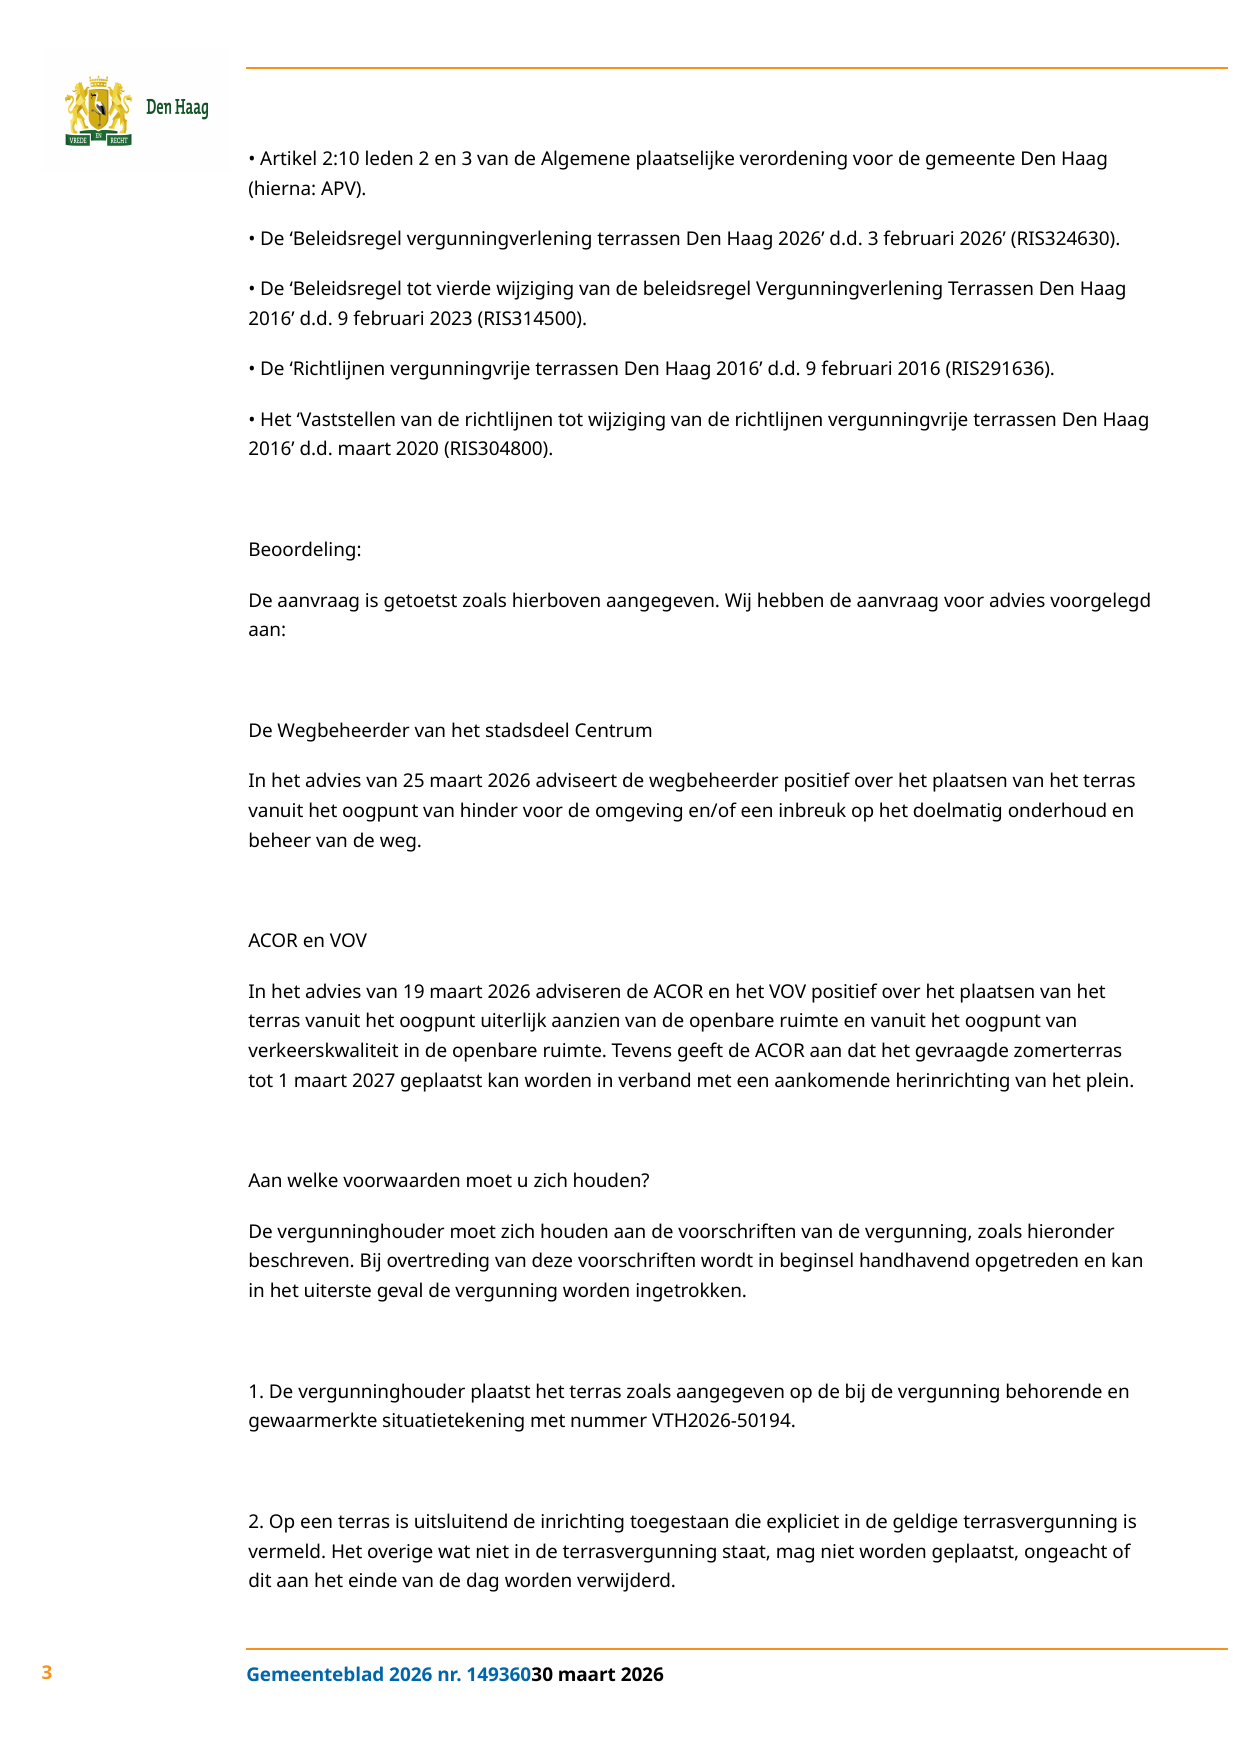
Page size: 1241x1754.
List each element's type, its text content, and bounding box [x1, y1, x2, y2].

text In het advies van 19 maart 2026 adviseren de ACOR en het VOV positief over het plaatsen van het terras vanuit het oogpunt uiterlijk aanzien van de openbare ruimte en vanuit het oogpunt van verkeerskwaliteit in de openbare ruimte. Tevens geeft de ACOR aan dat het gevraagde zomerterras tot 1 maart 2027 geplaatst kan worden in verband met een aankomende herinrichting van het plein. [248, 978, 1152, 1093]
text 2. Op een terras is uitsluitend de inrichting toegestaan die expliciet in de geldige terrasvergunning is vermeld. Het overige wat niet in de terrasvergunning staat, mag niet worden geplaatst, ongeacht of dit aan het einde van de dag worden verwijderd. [248, 1508, 1152, 1593]
text De Wegbeheerder van het stadsdeel Centrum [248, 717, 1152, 743]
text In het advies van 25 maart 2026 adviseert de wegbeheerder positief over het plaatsen van het terras vanuit het oogpunt van hinder voor de omgeving en/of een inbreuk op het doelmatig onderhoud en beheer van de weg. [248, 768, 1152, 853]
text Beoordeling: [248, 536, 1152, 562]
text De vergunninghouder moet zich houden aan de voorschriften van de vergunning, zoals hieronder beschreven. Bij overtreding van deze voorschriften wordt in beginsel handhavend opgetreden en kan in het uiterste geval de vergunning worden ingetrokken. [248, 1218, 1152, 1303]
text De aanvraag is getoetst zoals hierboven aangegeven. Wij hebben de aanvraag voor advies voorgelegd aan: [248, 587, 1152, 642]
text • De ‘Beleidsregel vergunningverlening terrassen Den Haag 2026’ d.d. 3 februari 2026’ (RIS324630). [248, 225, 1152, 251]
text • Het ‘Vaststellen van de richtlijnen tot wijziging van de richtlijnen vergunningvrije terrassen Den Haag 2016’ d.d. maart 2020 (RIS304800). [248, 406, 1152, 461]
text • Artikel 2:10 leden 2 en 3 van de Algemene plaatselijke verordening voor de gemeente Den Haag (hierna: APV). [248, 145, 1152, 201]
text Aan welke voorwaarden moet u zich houden? [248, 1168, 1152, 1193]
text ACOR en VOV [248, 928, 1152, 953]
picture [41, 47, 231, 172]
text 1. De vergunninghouder plaatst het terras zoals aangegeven op de bij de vergunning behorende en gewaarmerkte situatietekening met nummer VTH2026-50194. [248, 1378, 1152, 1433]
text • De ‘Beleidsregel tot vierde wijziging van de beleidsregel Vergunningverlening Terrassen Den Haag 2016’ d.d. 9 februari 2023 (RIS314500). [248, 276, 1152, 331]
text • De ‘Richtlijnen vergunningvrije terrassen Den Haag 2016’ d.d. 9 februari 2016 (RIS291636). [248, 356, 1152, 381]
